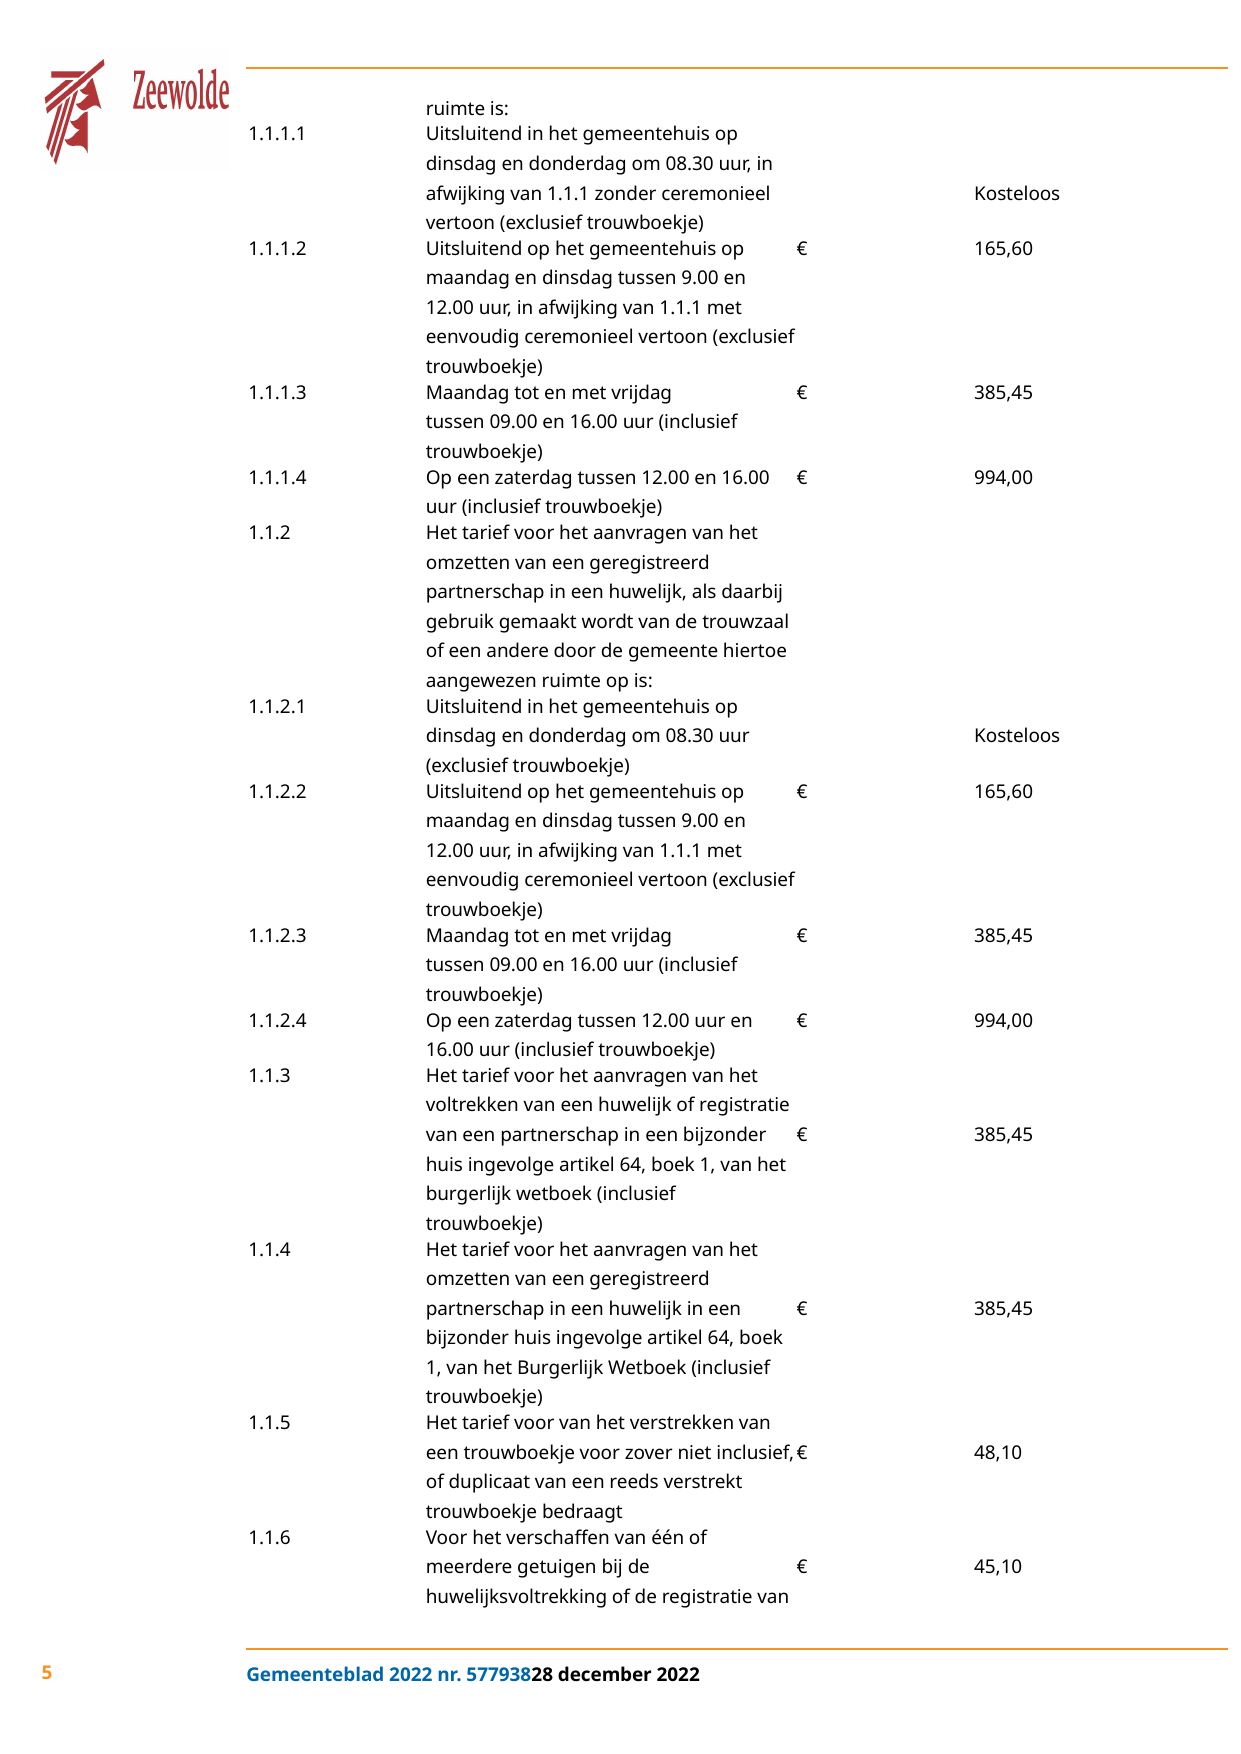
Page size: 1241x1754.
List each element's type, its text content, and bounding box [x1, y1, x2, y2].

table_cell € [796, 778, 974, 922]
table_cell Het tarief voor van het verstrekken van een trouwboekje voor zover niet inclusief, of duplicaat van een reeds verstrekt trouwboekje bedraagt [426, 1409, 796, 1524]
table_cell 1.1.3 [248, 1062, 426, 1236]
table_cell 385,45 [974, 922, 1152, 1007]
table_cell Het tarief voor het aanvragen van het voltrekken van een huwelijk of registratie van een partnerschap in een bijzonder huis ingevolge artikel 64, boek 1, van het burgerlijk wetboek (inclusief trouwboekje) [426, 1062, 796, 1236]
table_cell € [796, 235, 974, 379]
table_cell 994,00 [974, 1007, 1152, 1062]
table_cell 1.1.2 [248, 519, 426, 693]
table_cell 1.1.2.2 [248, 778, 426, 922]
table_cell Het tarief voor het aanvragen van het omzetten van een geregistreerd partnerschap in een huwelijk, als daarbij gebruik gemaakt wordt van de trouwzaal of een andere door de gemeente hiertoe aangewezen ruimte op is: [426, 519, 796, 693]
table_cell 385,45 [974, 1236, 1152, 1409]
table_cell [248, 95, 426, 121]
table_cell 165,60 [974, 778, 1152, 922]
table_cell Uitsluitend op het gemeentehuis op maandag en dinsdag tussen 9.00 en 12.00 uur, in afwijking van 1.1.1 met eenvoudig ceremonieel vertoon (exclusief trouwboekje) [426, 235, 796, 379]
table_cell 1.1.1.3 [248, 379, 426, 464]
table_cell € [796, 464, 974, 519]
table_cell Uitsluitend op het gemeentehuis op maandag en dinsdag tussen 9.00 en 12.00 uur, in afwijking van 1.1.1 met eenvoudig ceremonieel vertoon (exclusief trouwboekje) [426, 778, 796, 922]
table_cell 48,10 [974, 1409, 1152, 1524]
table_cell 1.1.2.4 [248, 1007, 426, 1062]
table_cell 1.1.4 [248, 1236, 426, 1409]
table_cell 994,00 [974, 464, 1152, 519]
table_cell 1.1.1.1 [248, 121, 426, 235]
table_cell [974, 519, 1152, 693]
table_cell Kosteloos [974, 693, 1152, 778]
table_cell Kosteloos [974, 121, 1152, 235]
table_cell 385,45 [974, 379, 1152, 464]
table_cell Maandag tot en met vrijdag tussen 09.00 en 16.00 uur (inclusief trouwboekje) [426, 922, 796, 1007]
table_cell [796, 519, 974, 693]
table_cell 1.1.1.2 [248, 235, 426, 379]
table_cell € [796, 1062, 974, 1236]
table_cell € [796, 1007, 974, 1062]
table_cell 1.1.6 [248, 1524, 426, 1609]
picture [41, 47, 231, 172]
table_cell 1.1.2.3 [248, 922, 426, 1007]
table_cell 45,10 [974, 1524, 1152, 1609]
table_cell € [796, 1236, 974, 1409]
table_cell [796, 693, 974, 778]
table_cell [974, 95, 1152, 121]
table_cell € [796, 1524, 974, 1609]
table_cell Maandag tot en met vrijdag tussen 09.00 en 16.00 uur (inclusief trouwboekje) [426, 379, 796, 464]
table_cell Uitsluitend in het gemeentehuis op dinsdag en donderdag om 08.30 uur, in afwijking van 1.1.1 zonder ceremonieel vertoon (exclusief trouwboekje) [426, 121, 796, 235]
table_cell 1.1.1.4 [248, 464, 426, 519]
table_cell € [796, 1409, 974, 1524]
table_cell € [796, 922, 974, 1007]
table_cell Voor het verschaffen van één of meerdere getuigen bij de huwelijksvoltrekking of de registratie van [426, 1524, 796, 1609]
table_cell ruimte is: [426, 95, 796, 121]
table_cell Het tarief voor het aanvragen van het omzetten van een geregistreerd partnerschap in een huwelijk in een bijzonder huis ingevolge artikel 64, boek 1, van het Burgerlijk Wetboek (inclusief trouwboekje) [426, 1236, 796, 1409]
table_cell [796, 95, 974, 121]
table_cell 165,60 [974, 235, 1152, 379]
table_cell 1.1.5 [248, 1409, 426, 1524]
table_cell Uitsluitend in het gemeentehuis op dinsdag en donderdag om 08.30 uur (exclusief trouwboekje) [426, 693, 796, 778]
table_cell 385,45 [974, 1062, 1152, 1236]
table_cell [796, 121, 974, 235]
table_cell Op een zaterdag tussen 12.00 en 16.00 uur (inclusief trouwboekje) [426, 464, 796, 519]
table_cell 1.1.2.1 [248, 693, 426, 778]
table_cell Op een zaterdag tussen 12.00 uur en 16.00 uur (inclusief trouwboekje) [426, 1007, 796, 1062]
table_cell € [796, 379, 974, 464]
